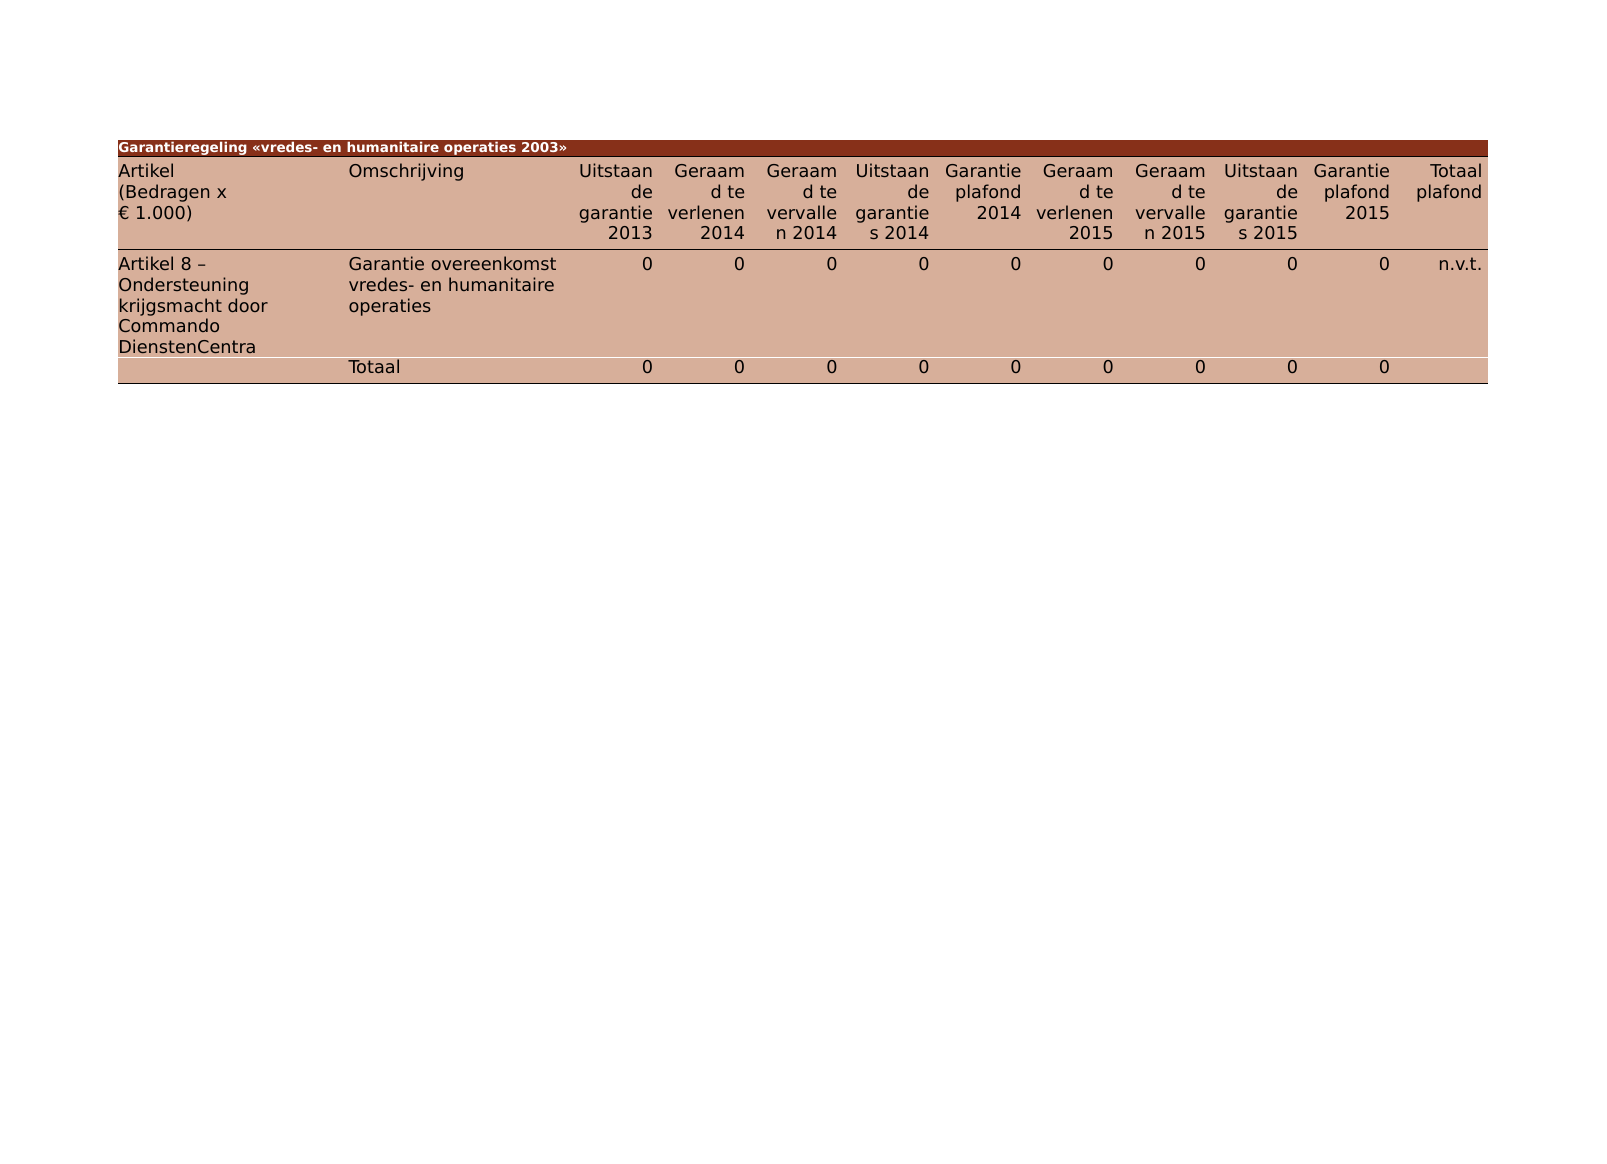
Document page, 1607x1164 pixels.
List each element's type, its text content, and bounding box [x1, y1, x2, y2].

table_cell 0 [1119, 358, 1212, 383]
table_cell 0 [567, 358, 659, 383]
table_cell Garantie plafond 2015 [1304, 157, 1396, 249]
table_cell 0 [1304, 250, 1396, 357]
table_cell 0 [843, 250, 935, 357]
table_cell 0 [1027, 250, 1119, 357]
table_cell n.v.t. [1396, 250, 1488, 357]
table_cell 0 [659, 250, 751, 357]
table_cell Totaal [342, 358, 567, 383]
table_cell Artikel 8 – Ondersteuning krijgsmacht door Commando DienstenCentra [118, 250, 342, 357]
table_cell 0 [567, 250, 659, 357]
table_cell [118, 358, 342, 383]
table_cell [1396, 358, 1488, 383]
table_cell Geraamd te vervallen 2015 [1119, 157, 1212, 249]
table_cell 0 [1027, 358, 1119, 383]
table_cell Geraamd te verlenen 2015 [1027, 157, 1119, 249]
table_cell 0 [1304, 358, 1396, 383]
table_cell 0 [751, 250, 843, 357]
table_header Garantieregeling «vredes- en humanitaire operaties 2003» [118, 140, 1488, 156]
table_cell 0 [751, 358, 843, 383]
table_cell 0 [1212, 358, 1304, 383]
table_cell 0 [843, 358, 935, 383]
table_cell Garantieplafond 2014 [935, 157, 1027, 249]
table_cell 0 [659, 358, 751, 383]
table_cell Omschrijving [342, 157, 567, 249]
table_cell 0 [935, 250, 1027, 357]
table_cell Uitstaande garantie 2013 [567, 157, 659, 249]
table_cell Artikel (Bedragen x € 1.000) [118, 157, 342, 249]
table_cell 0 [1212, 250, 1304, 357]
table_cell 0 [1119, 250, 1212, 357]
table_cell Geraamd te vervallen 2014 [751, 157, 843, 249]
table_cell 0 [935, 358, 1027, 383]
table_cell Uitstaande garanties 2015 [1212, 157, 1304, 249]
table_cell Uitstaande garanties 2014 [843, 157, 935, 249]
table_cell Totaal plafond [1396, 157, 1488, 249]
table_cell Garantie overeenkomst vredes- en humanitaire operaties [342, 250, 567, 357]
